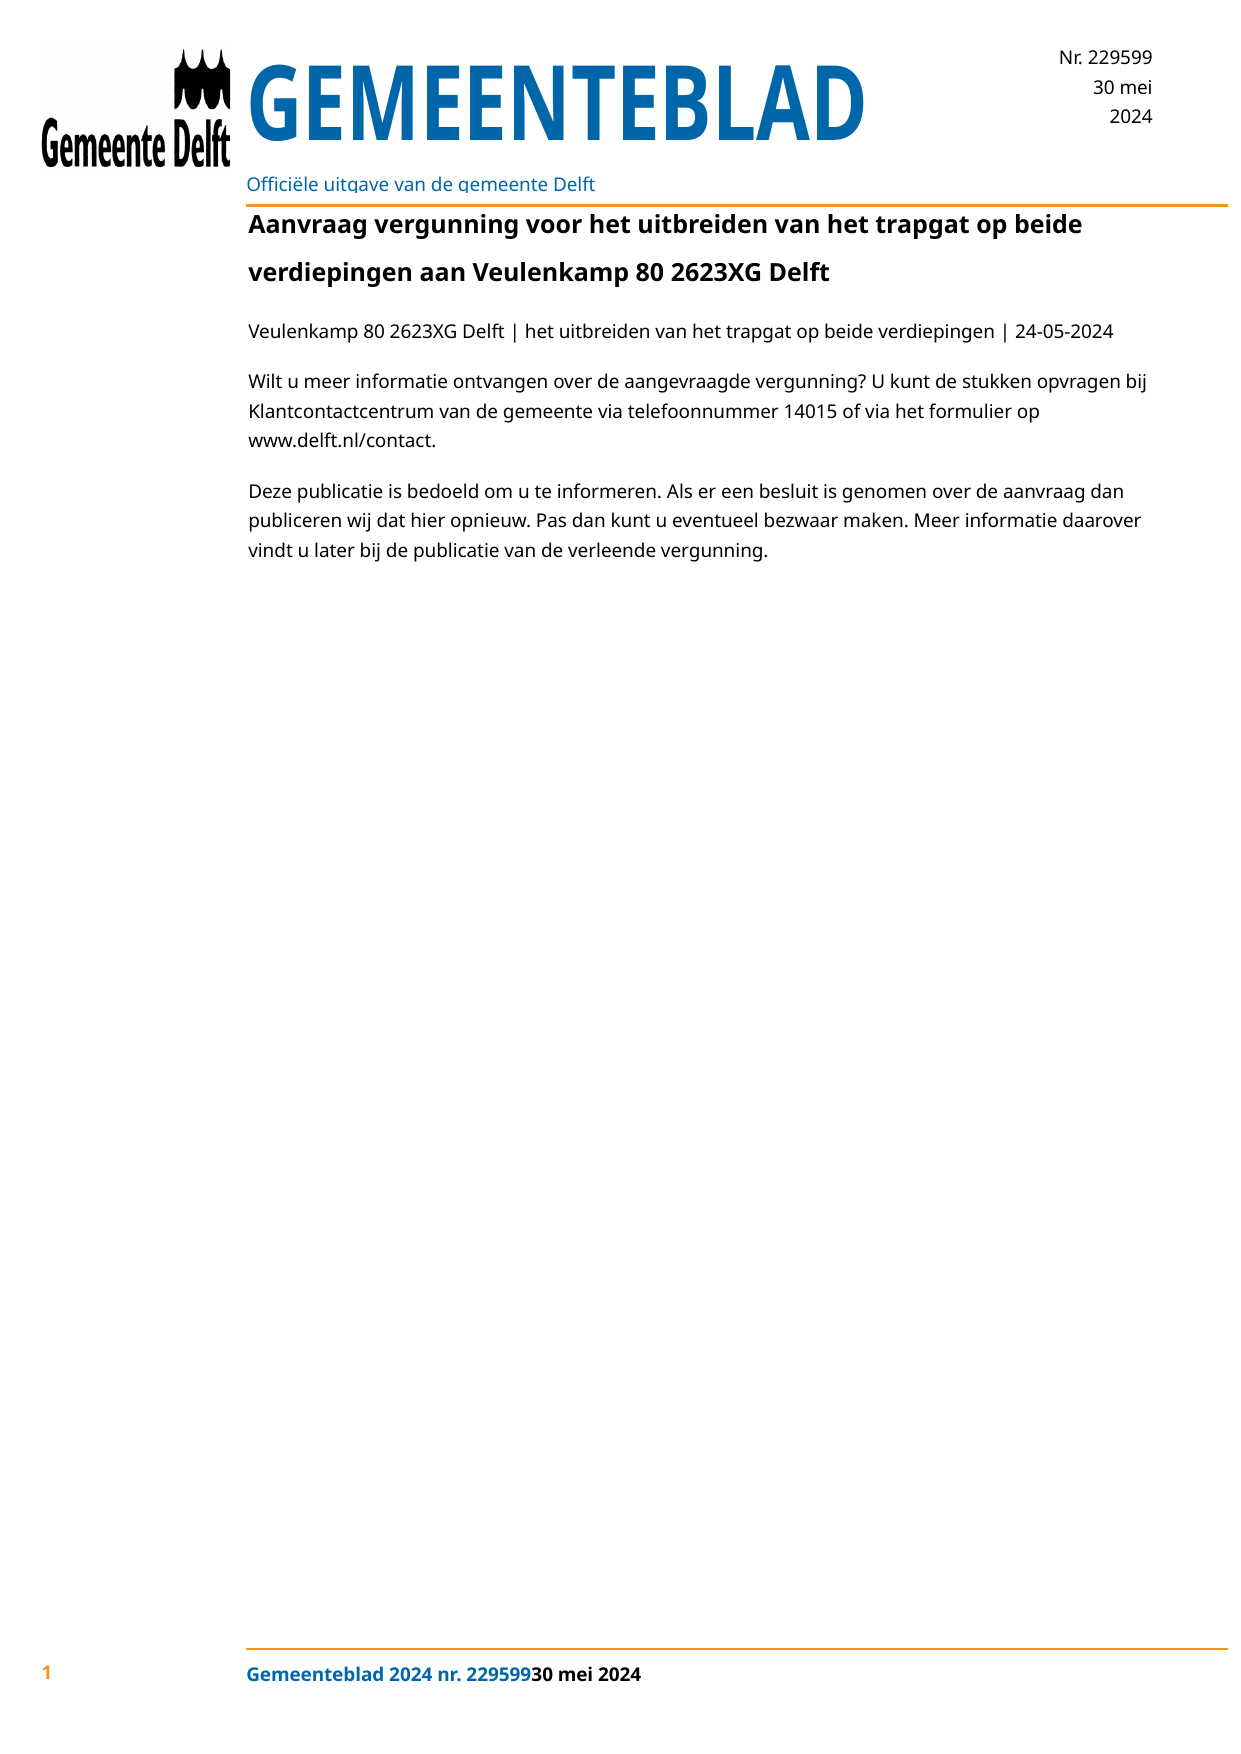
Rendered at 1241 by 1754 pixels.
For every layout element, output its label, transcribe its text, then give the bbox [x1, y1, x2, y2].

text Wilt u meer informatie ontvangen over de aangevraagde vergunning? U kunt de stukken opvragen bij Klantcontactcentrum van de gemeente via telefoonnummer 14015 of via het formulier op www.delft.nl/contact. [248, 368, 1152, 453]
text Veulenkamp 80 2623XG Delft | het uitbreiden van het trapgat op beide verdiepingen | 24-05-2024 [248, 318, 1152, 344]
text Aanvraag vergunning voor het uitbreiden van het trapgat op beide verdiepingen aan Veulenkamp 80 2623XG Delft [248, 207, 1152, 288]
text Deze publicatie is bedoeld om u te informeren. Als er een besluit is genomen over de aanvraag dan publiceren wij dat hier opnieuw. Pas dan kunt u eventueel bezwaar maken. Meer informatie daarover vindt u later bij de publicatie van de verleende vergunning. [248, 478, 1152, 563]
picture [41, 47, 231, 172]
